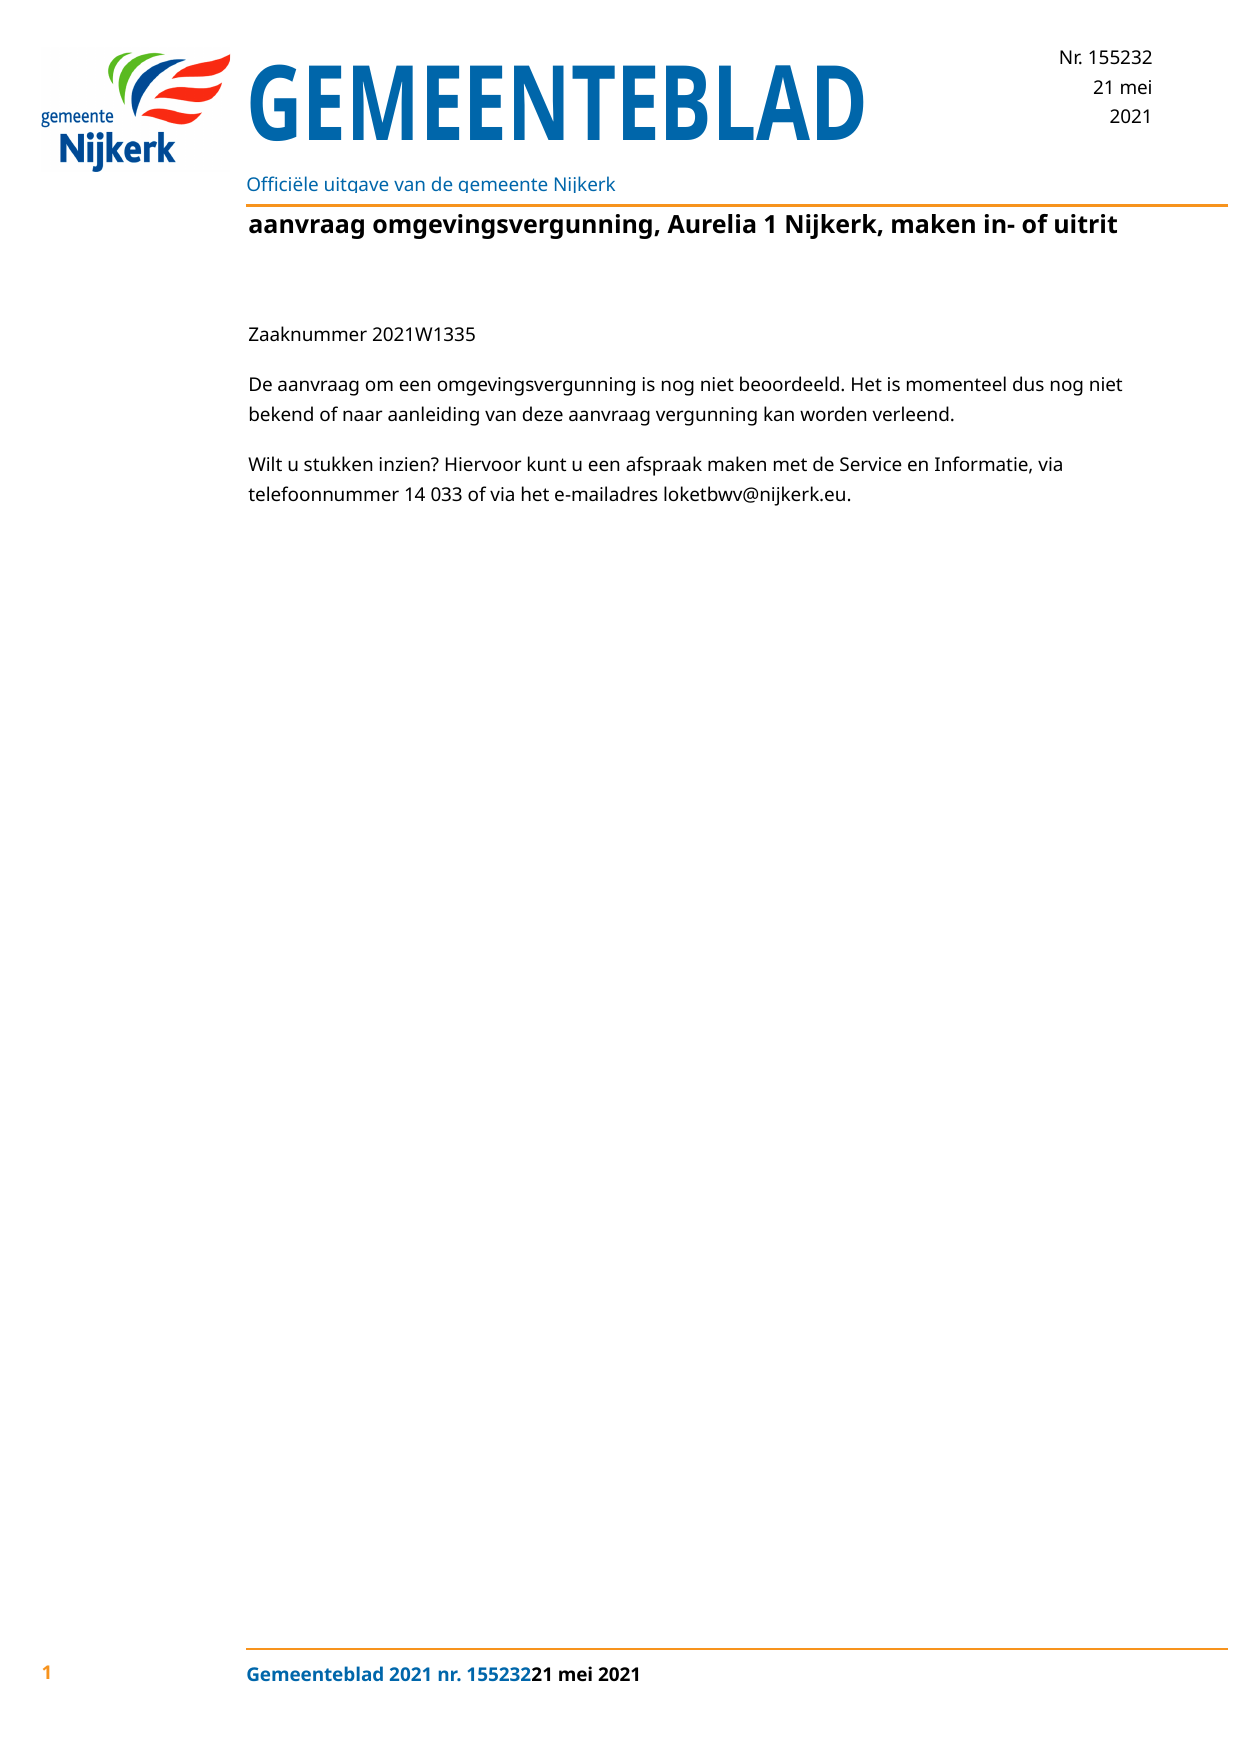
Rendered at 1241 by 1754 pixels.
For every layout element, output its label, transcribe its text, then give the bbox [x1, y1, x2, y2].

picture [41, 47, 231, 172]
text Zaaknummer 2021W1335 [248, 321, 1152, 346]
text aanvraag omgevingsvergunning, Aurelia 1 Nijkerk, maken in- of uitrit [248, 207, 1152, 241]
text Wilt u stukken inzien? Hiervoor kunt u een afspraak maken met de Service en Informatie, via telefoonnummer 14 033 of via het e-mailadres loketbwv@nijkerk.eu. [248, 451, 1152, 506]
text De aanvraag om een omgevingsvergunning is nog niet beoordeeld. Het is momenteel dus nog niet bekend of naar aanleiding van deze aanvraag vergunning kan worden verleend. [248, 371, 1152, 426]
